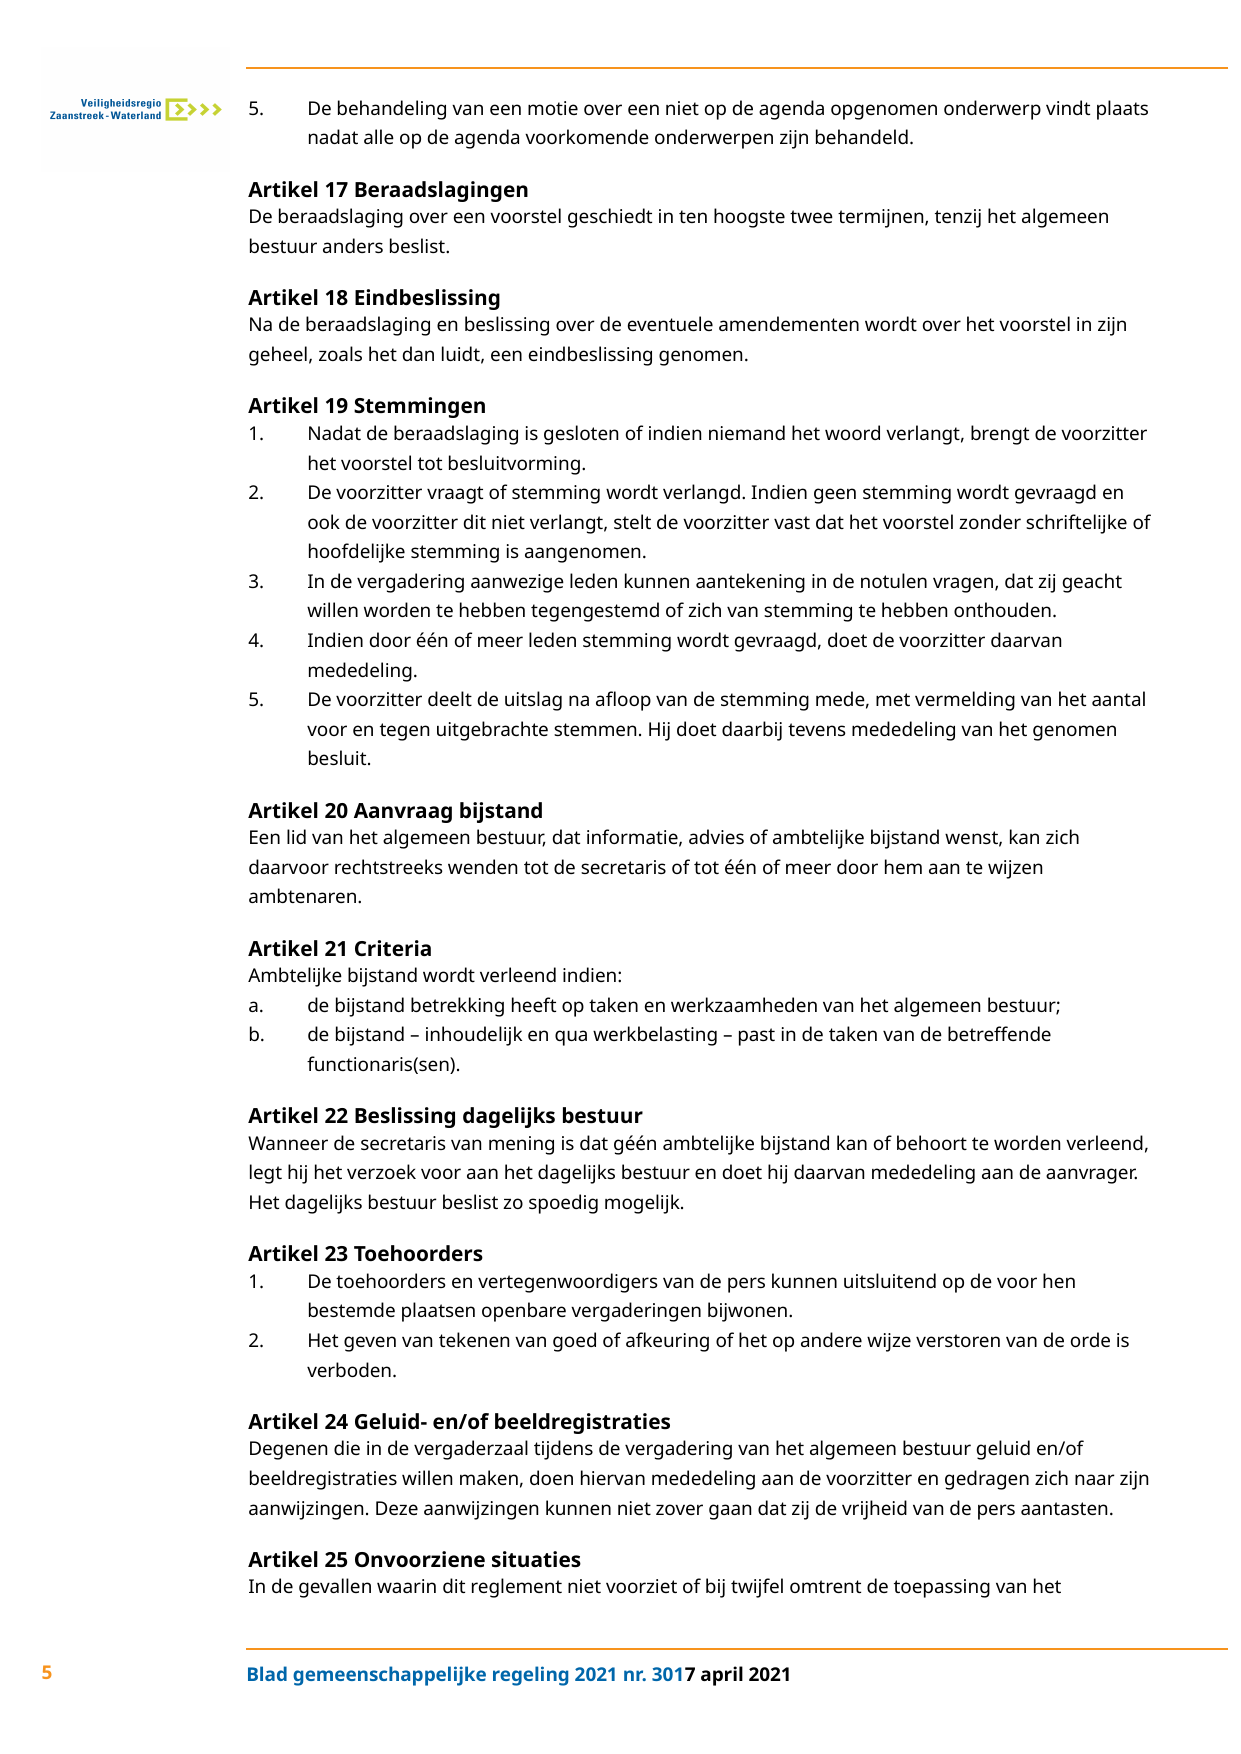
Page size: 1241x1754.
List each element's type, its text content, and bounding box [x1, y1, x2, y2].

list Indien door één of meer leden stemming wordt gevraagd, doet de voorzitter daarvan mededeling. [248, 627, 1152, 682]
text Artikel 22 Beslissing dagelijks bestuur [248, 1102, 1152, 1130]
list Het geven van tekenen van goed of afkeuring of het op andere wijze verstoren van de orde is verboden. [248, 1327, 1152, 1382]
text Wanneer de secretaris van mening is dat géén ambtelijke bijstand kan of behoort te worden verleend, legt hij het verzoek voor aan het dagelijks bestuur en doet hij daarvan mededeling aan de aanvrager. Het dagelijks bestuur beslist zo spoedig mogelijk. [248, 1130, 1152, 1215]
text In de gevallen waarin dit reglement niet voorziet of bij twijfel omtrent de toepassing van het [248, 1574, 1152, 1599]
list de bijstand betrekking heeft op taken en werkzaamheden van het algemeen bestuur; [248, 992, 1152, 1018]
text Na de beraadslaging en beslissing over de eventuele amendementen wordt over het voorstel in zijn geheel, zoals het dan luidt, een eindbeslissing genomen. [248, 312, 1152, 367]
list In de vergadering aanwezige leden kunnen aantekening in de notulen vragen, dat zij geacht willen worden te hebben tegengestemd of zich van stemming te hebben onthouden. [248, 568, 1152, 623]
picture [41, 47, 231, 172]
list De behandeling van een motie over een niet op de agenda opgenomen onderwerp vindt plaats nadat alle op de agenda voorkomende onderwerpen zijn behandeld. [248, 95, 1152, 150]
text De beraadslaging over een voorstel geschiedt in ten hoogste twee termijnen, tenzij het algemeen bestuur anders beslist. [248, 203, 1152, 258]
text Artikel 19 Stemmingen [248, 392, 1152, 420]
text Artikel 17 Beraadslagingen [248, 175, 1152, 203]
text Een lid van het algemeen bestuur, dat informatie, advies of ambtelijke bijstand wenst, kan zich daarvoor rechtstreeks wenden tot de secretaris of tot één of meer door hem aan te wijzen ambtenaren. [248, 824, 1152, 909]
text Artikel 25 Onvoorziene situaties [248, 1545, 1152, 1574]
list De toehoorders en vertegenwoordigers van de pers kunnen uitsluitend op de voor hen bestemde plaatsen openbare vergaderingen bijwonen. [248, 1268, 1152, 1323]
text Artikel 18 Eindbeslissing [248, 283, 1152, 312]
list de bijstand – inhoudelijk en qua werkbelasting – past in de taken van de betreffende functionaris(sen). [248, 1022, 1152, 1077]
text Artikel 23 Toehoorders [248, 1239, 1152, 1268]
text Artikel 21 Criteria [248, 934, 1152, 962]
text Degenen die in de vergaderzaal tijdens de vergadering van het algemeen bestuur geluid en/of beeldregistraties willen maken, doen hiervan mededeling aan de voorzitter en gedragen zich naar zijn aanwijzingen. Deze aanwijzingen kunnen niet zover gaan dat zij de vrijheid van de pers aantasten. [248, 1436, 1152, 1521]
list De voorzitter vraagt of stemming wordt verlangd. Indien geen stemming wordt gevraagd en ook de voorzitter dit niet verlangt, stelt de voorzitter vast dat het voorstel zonder schriftelijke of hoofdelijke stemming is aangenomen. [248, 479, 1152, 564]
text Artikel 24 Geluid- en/of beeldregistraties [248, 1407, 1152, 1436]
text Ambtelijke bijstand wordt verleend indien: [248, 962, 1152, 988]
list Nadat de beraadslaging is gesloten of indien niemand het woord verlangt, brengt de voorzitter het voorstel tot besluitvorming. [248, 420, 1152, 475]
text Artikel 20 Aanvraag bijstand [248, 796, 1152, 824]
list De voorzitter deelt de uitslag na afloop van de stemming mede, met vermelding van het aantal voor en tegen uitgebrachte stemmen. Hij doet daarbij tevens mededeling van het genomen besluit. [248, 686, 1152, 771]
